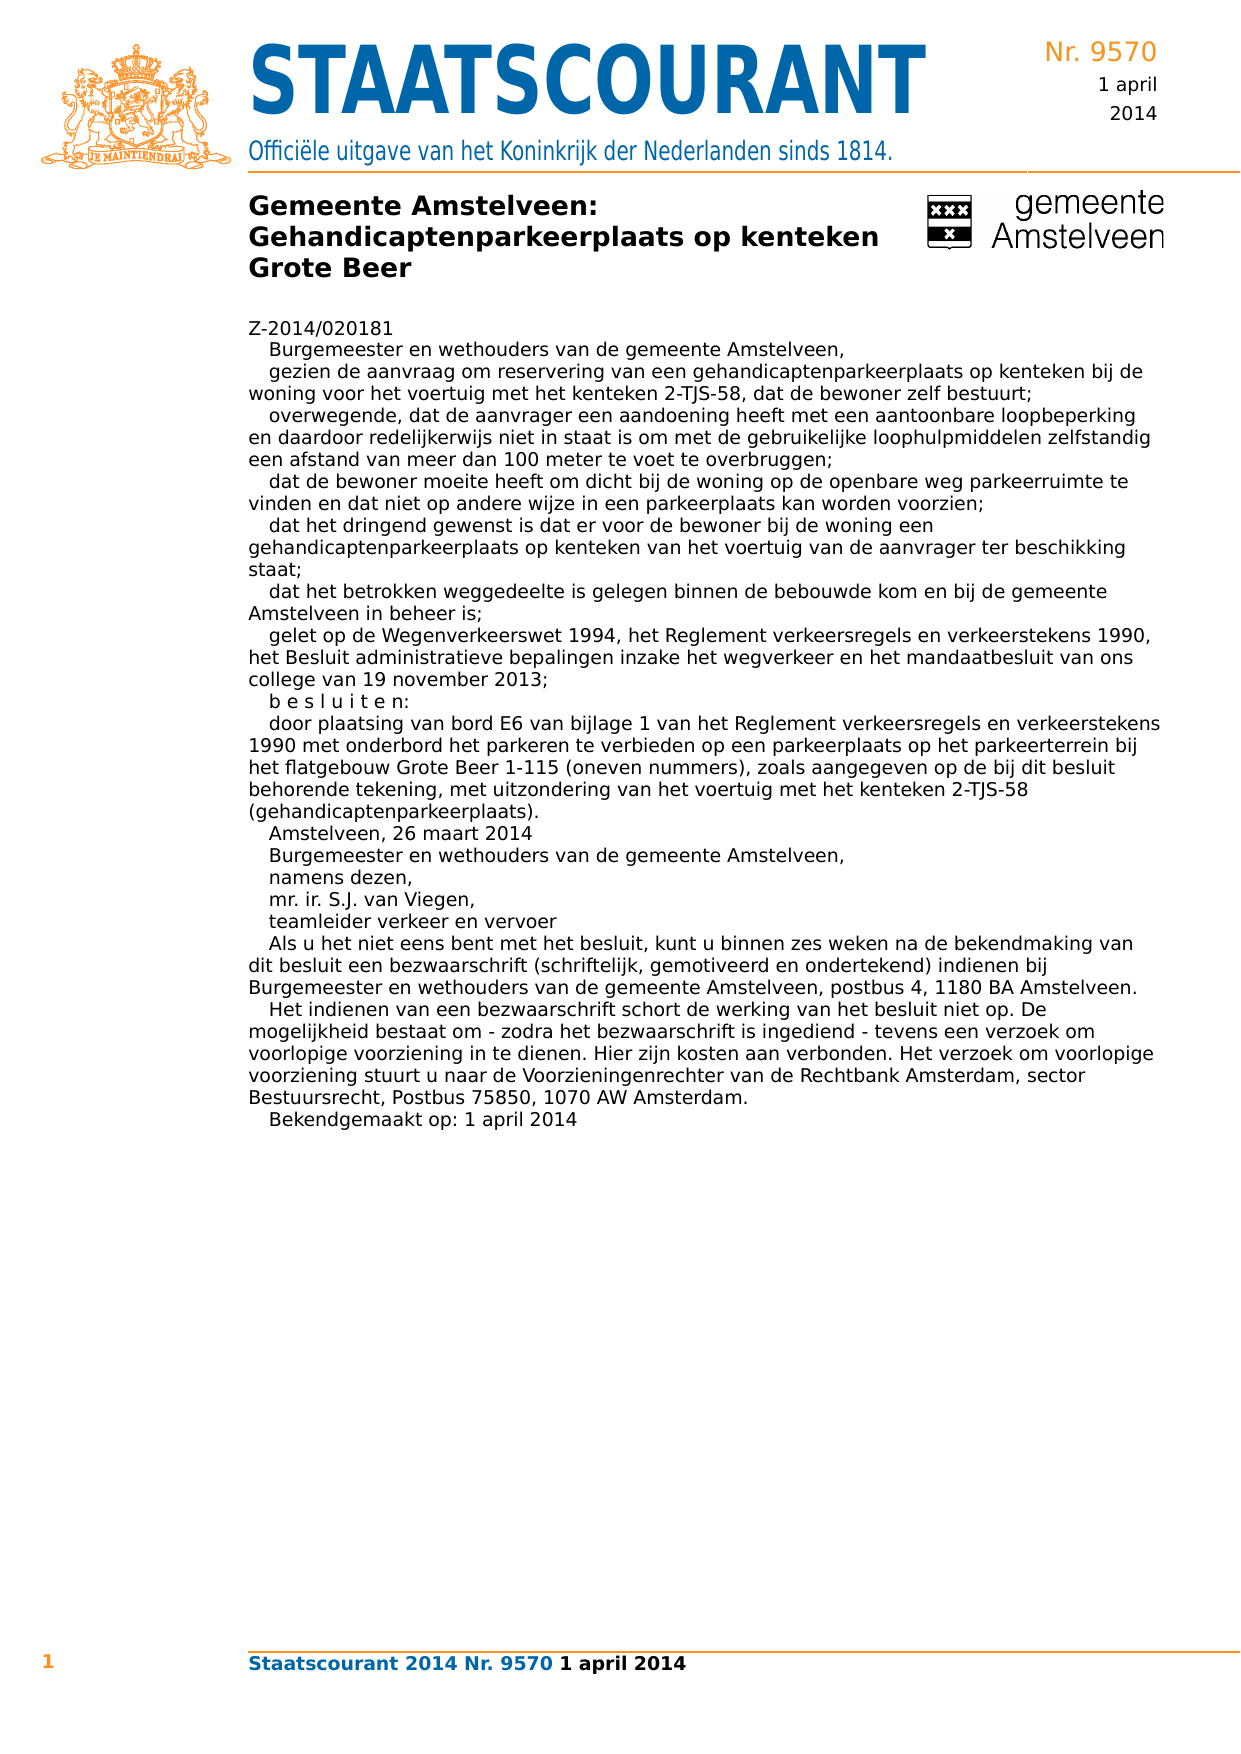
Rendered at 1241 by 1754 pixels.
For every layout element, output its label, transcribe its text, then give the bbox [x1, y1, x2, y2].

text Bekendgemaakt op: 1 april 2014 [248, 1109, 1163, 1131]
subtitle Gemeente Amstelveen: Gehandicaptenparkeerplaats op kenteken Grote Beer [248, 191, 1163, 284]
text gezien de aanvraag om reservering van een gehandicaptenparkeerplaats op kenteken bij de woning voor het voertuig met het kenteken 2-TJS-58, dat de bewoner zelf bestuurt; [248, 361, 1163, 405]
text Burgemeester en wethouders van de gemeente Amstelveen, [248, 339, 1163, 361]
picture [41, 44, 231, 169]
text dat de bewoner moeite heeft om dicht bij de woning op de openbare weg parkeerruimte te vinden en dat niet op andere wijze in een parkeerplaats kan worden voorzien; [248, 471, 1163, 515]
text gelet op de Wegenverkeerswet 1994, het Reglement verkeersregels en verkeerstekens 1990, het Besluit administratieve bepalingen inzake het wegverkeer en het mandaatbesluit van ons college van 19 november 2013; [248, 625, 1163, 691]
text dat het betrokken weggedeelte is gelegen binnen de bebouwde kom en bij de gemeente Amstelveen in beheer is; [248, 581, 1163, 625]
text overwegende, dat de aanvrager een aandoening heeft met een aantoonbare loopbeperking en daardoor redelijkerwijs niet in staat is om met de gebruikelijke loophulpmiddelen zelfstandig een afstand van meer dan 100 meter te voet te overbruggen; [248, 405, 1163, 471]
text b e s l u i t e n: [248, 691, 1163, 713]
text Z-2014/020181 [248, 317, 1163, 339]
text namens dezen, [248, 867, 1163, 889]
picture [927, 190, 1164, 250]
text dat het dringend gewenst is dat er voor de bewoner bij de woning een gehandicaptenparkeerplaats op kenteken van het voertuig van de aanvrager ter beschikking staat; [248, 515, 1163, 581]
text door plaatsing van bord E6 van bijlage 1 van het Reglement verkeersregels en verkeerstekens 1990 met onderbord het parkeren te verbieden op een parkeerplaats op het parkeerterrein bij het flatgebouw Grote Beer 1-115 (oneven nummers), zoals aangegeven op de bij dit besluit behorende tekening, met uitzondering van het voertuig met het kenteken 2-TJS-58 (gehandicaptenparkeerplaats). [248, 713, 1163, 823]
text Het indienen van een bezwaarschrift schort de werking van het besluit niet op. De mogelijkheid bestaat om - zodra het bezwaarschrift is ingediend - tevens een verzoek om voorlopige voorziening in te dienen. Hier zijn kosten aan verbonden. Het verzoek om voorlopige voorziening stuurt u naar de Voorzieningenrechter van de Rechtbank Amsterdam, sector Bestuursrecht, Postbus 75850, 1070 AW Amsterdam. [248, 999, 1163, 1109]
text Burgemeester en wethouders van de gemeente Amstelveen, [248, 845, 1163, 867]
text Als u het niet eens bent met het besluit, kunt u binnen zes weken na de bekendmaking van dit besluit een bezwaarschrift (schriftelijk, gemotiveerd en ondertekend) indienen bij Burgemeester en wethouders van de gemeente Amstelveen, postbus 4, 1180 BA Amstelveen. [248, 933, 1163, 999]
text teamleider verkeer en vervoer [248, 911, 1163, 933]
text Amstelveen, 26 maart 2014 [248, 823, 1163, 845]
text mr. ir. S.J. van Viegen, [248, 889, 1163, 911]
